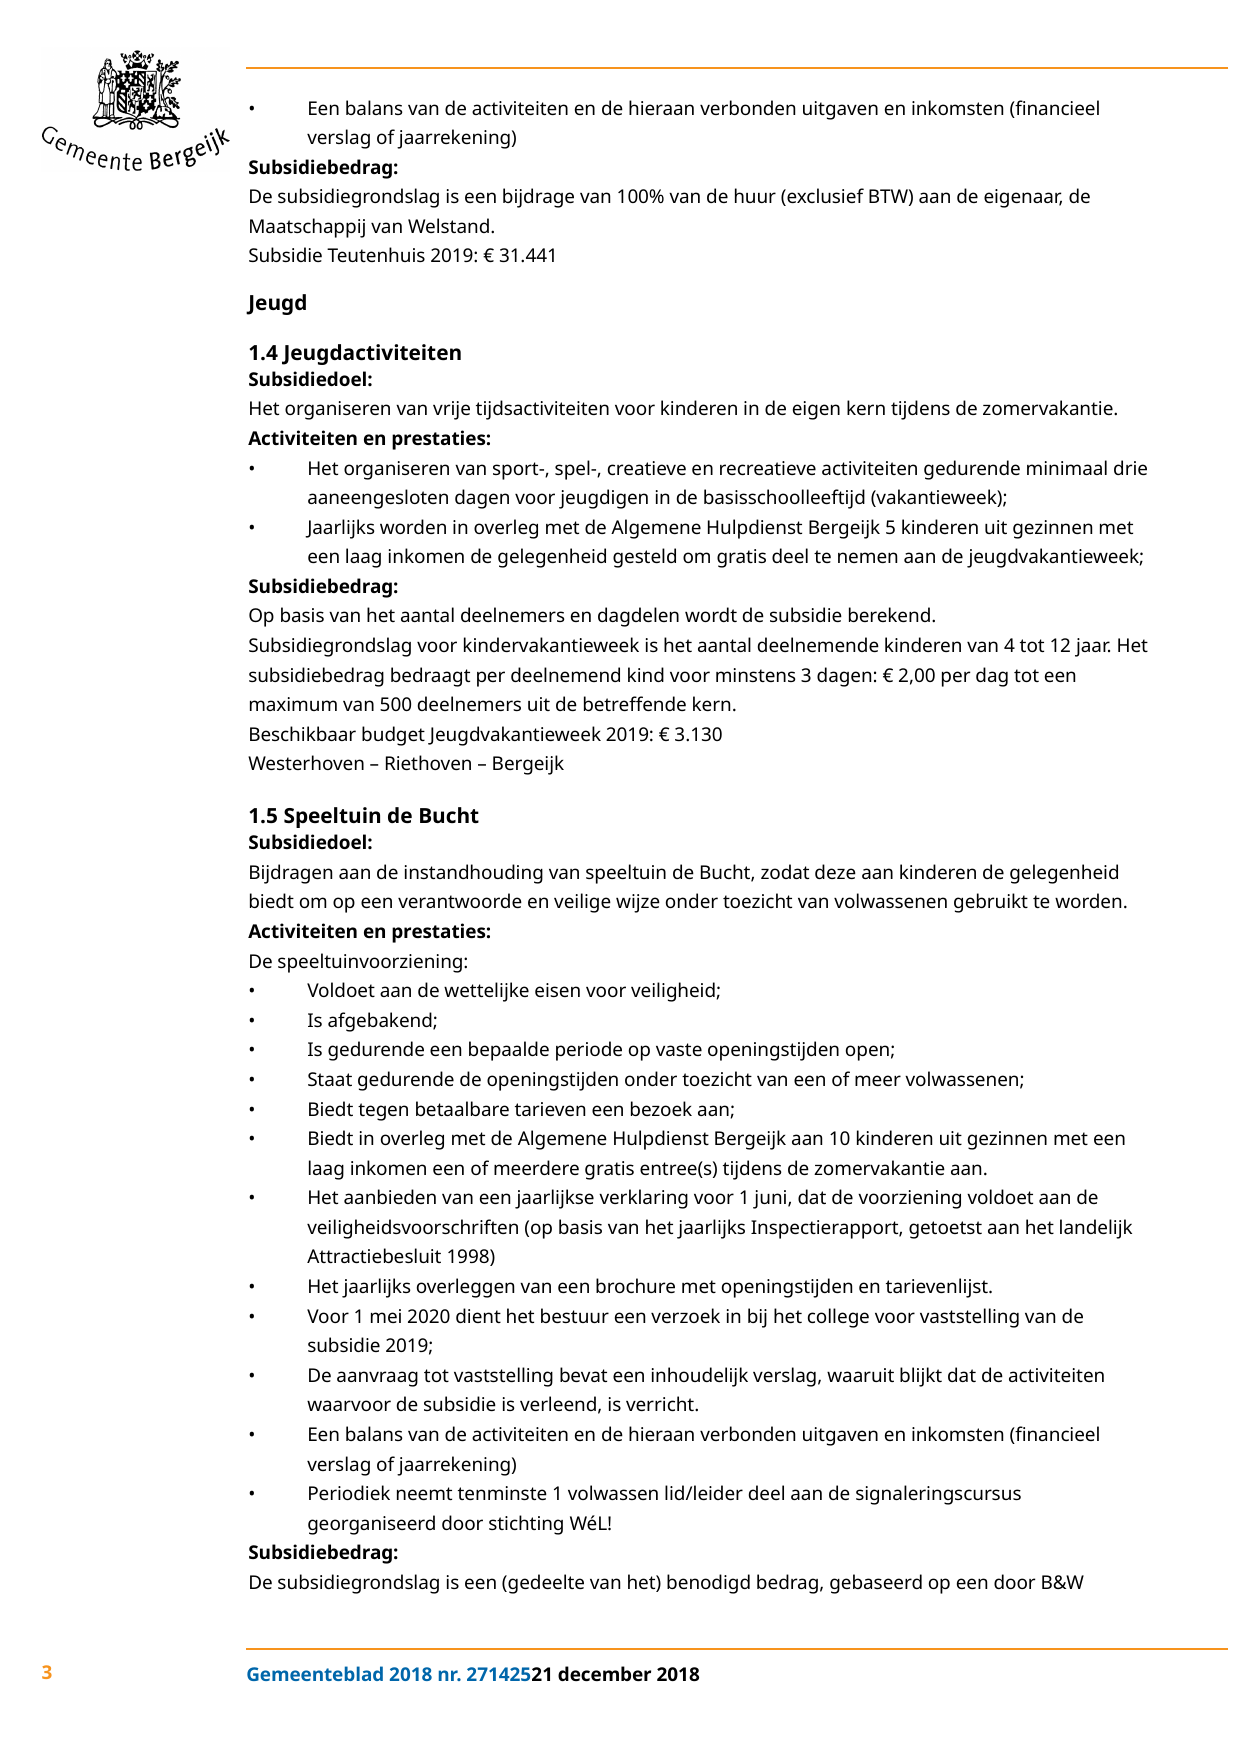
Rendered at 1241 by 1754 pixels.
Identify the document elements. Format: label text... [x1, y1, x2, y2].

text Subsidiedoel: [248, 366, 1152, 392]
text Subsidiebedrag: [248, 154, 1152, 180]
text De subsidiegrondslag is een bijdrage van 100% van de huur (exclusief BTW) aan de eigenaar, de Maatschappij van Welstand. [248, 183, 1152, 239]
text 1.5 Speeltuin de Bucht [248, 801, 1152, 829]
list Het aanbieden van een jaarlijkse verklaring voor 1 juni, dat de voorziening voldoet aan de veiligheidsvoorschriften (op basis van het jaarlijks Inspectierapport, getoetst aan het landelijk Attractiebesluit 1998) [248, 1184, 1152, 1269]
text Westerhoven – Riethoven – Bergeijk [248, 751, 1152, 776]
list Jaarlijks worden in overleg met de Algemene Hulpdienst Bergeijk 5 kinderen uit gezinnen met een laag inkomen de gelegenheid gesteld om gratis deel te nemen aan de jeugdvakantieweek; [248, 514, 1152, 569]
list De aanvraag tot vaststelling bevat een inhoudelijk verslag, waaruit blijkt dat de activiteiten waarvoor de subsidie is verleend, is verricht. [248, 1362, 1152, 1417]
text Beschikbaar budget Jeugdvakantieweek 2019: € 3.130 [248, 721, 1152, 747]
list Een balans van de activiteiten en de hieraan verbonden uitgaven en inkomsten (financieel verslag of jaarrekening) [248, 95, 1152, 150]
list Is gedurende een bepaalde periode op vaste openingstijden open; [248, 1037, 1152, 1062]
text Subsidiebedrag: [248, 573, 1152, 599]
text De speeltuinvoorziening: [248, 948, 1152, 973]
text Subsidiegrondslag voor kindervakantieweek is het aantal deelnemende kinderen van 4 tot 12 jaar. Het subsidiebedrag bedraagt per deelnemend kind voor minstens 3 dagen: € 2,00 per dag tot een maximum van 500 deelnemers uit de betreffende kern. [248, 632, 1152, 717]
list Periodiek neemt tenminste 1 volwassen lid/leider deel aan de signaleringscursus georganiseerd door stichting WéL! [248, 1480, 1152, 1536]
list Biedt tegen betaalbare tarieven een bezoek aan; [248, 1096, 1152, 1121]
text 1.4 Jeugdactiviteiten [248, 338, 1152, 366]
list Het organiseren van sport-, spel-, creatieve en recreatieve activiteiten gedurende minimaal drie aaneengesloten dagen voor jeugdigen in de basisschoolleeftijd (vakantieweek); [248, 455, 1152, 510]
text Het organiseren van vrije tijdsactiviteiten voor kinderen in de eigen kern tijdens de zomervakantie. [248, 396, 1152, 421]
list Biedt in overleg met de Algemene Hulpdienst Bergeijk aan 10 kinderen uit gezinnen met een laag inkomen een of meerdere gratis entree(s) tijdens de zomervakantie aan. [248, 1125, 1152, 1181]
text Op basis van het aantal deelnemers en dagdelen wordt de subsidie berekend. [248, 603, 1152, 628]
list Staat gedurende de openingstijden onder toezicht van een of meer volwassenen; [248, 1066, 1152, 1092]
list Een balans van de activiteiten en de hieraan verbonden uitgaven en inkomsten (financieel verslag of jaarrekening) [248, 1421, 1152, 1476]
text Subsidiebedrag: [248, 1539, 1152, 1565]
picture [41, 47, 231, 172]
text De subsidiegrondslag is een (gedeelte van het) benodigd bedrag, gebaseerd op een door B&W [248, 1569, 1152, 1595]
text Activiteiten en prestaties: [248, 425, 1152, 451]
text Jeugd [248, 288, 1152, 317]
text Subsidie Teutenhuis 2019: € 31.441 [248, 243, 1152, 268]
text Subsidiedoel: [248, 829, 1152, 855]
text Activiteiten en prestaties: [248, 918, 1152, 944]
text Bijdragen aan de instandhouding van speeltuin de Bucht, zodat deze aan kinderen de gelegenheid biedt om op een verantwoorde en veilige wijze onder toezicht van volwassenen gebruikt te worden. [248, 859, 1152, 914]
list Het jaarlijks overleggen van een brochure met openingstijden en tarievenlijst. [248, 1273, 1152, 1299]
list Voldoet aan de wettelijke eisen voor veiligheid; [248, 977, 1152, 1003]
list Is afgebakend; [248, 1007, 1152, 1033]
list Voor 1 mei 2020 dient het bestuur een verzoek in bij het college voor vaststelling van de subsidie 2019; [248, 1303, 1152, 1358]
